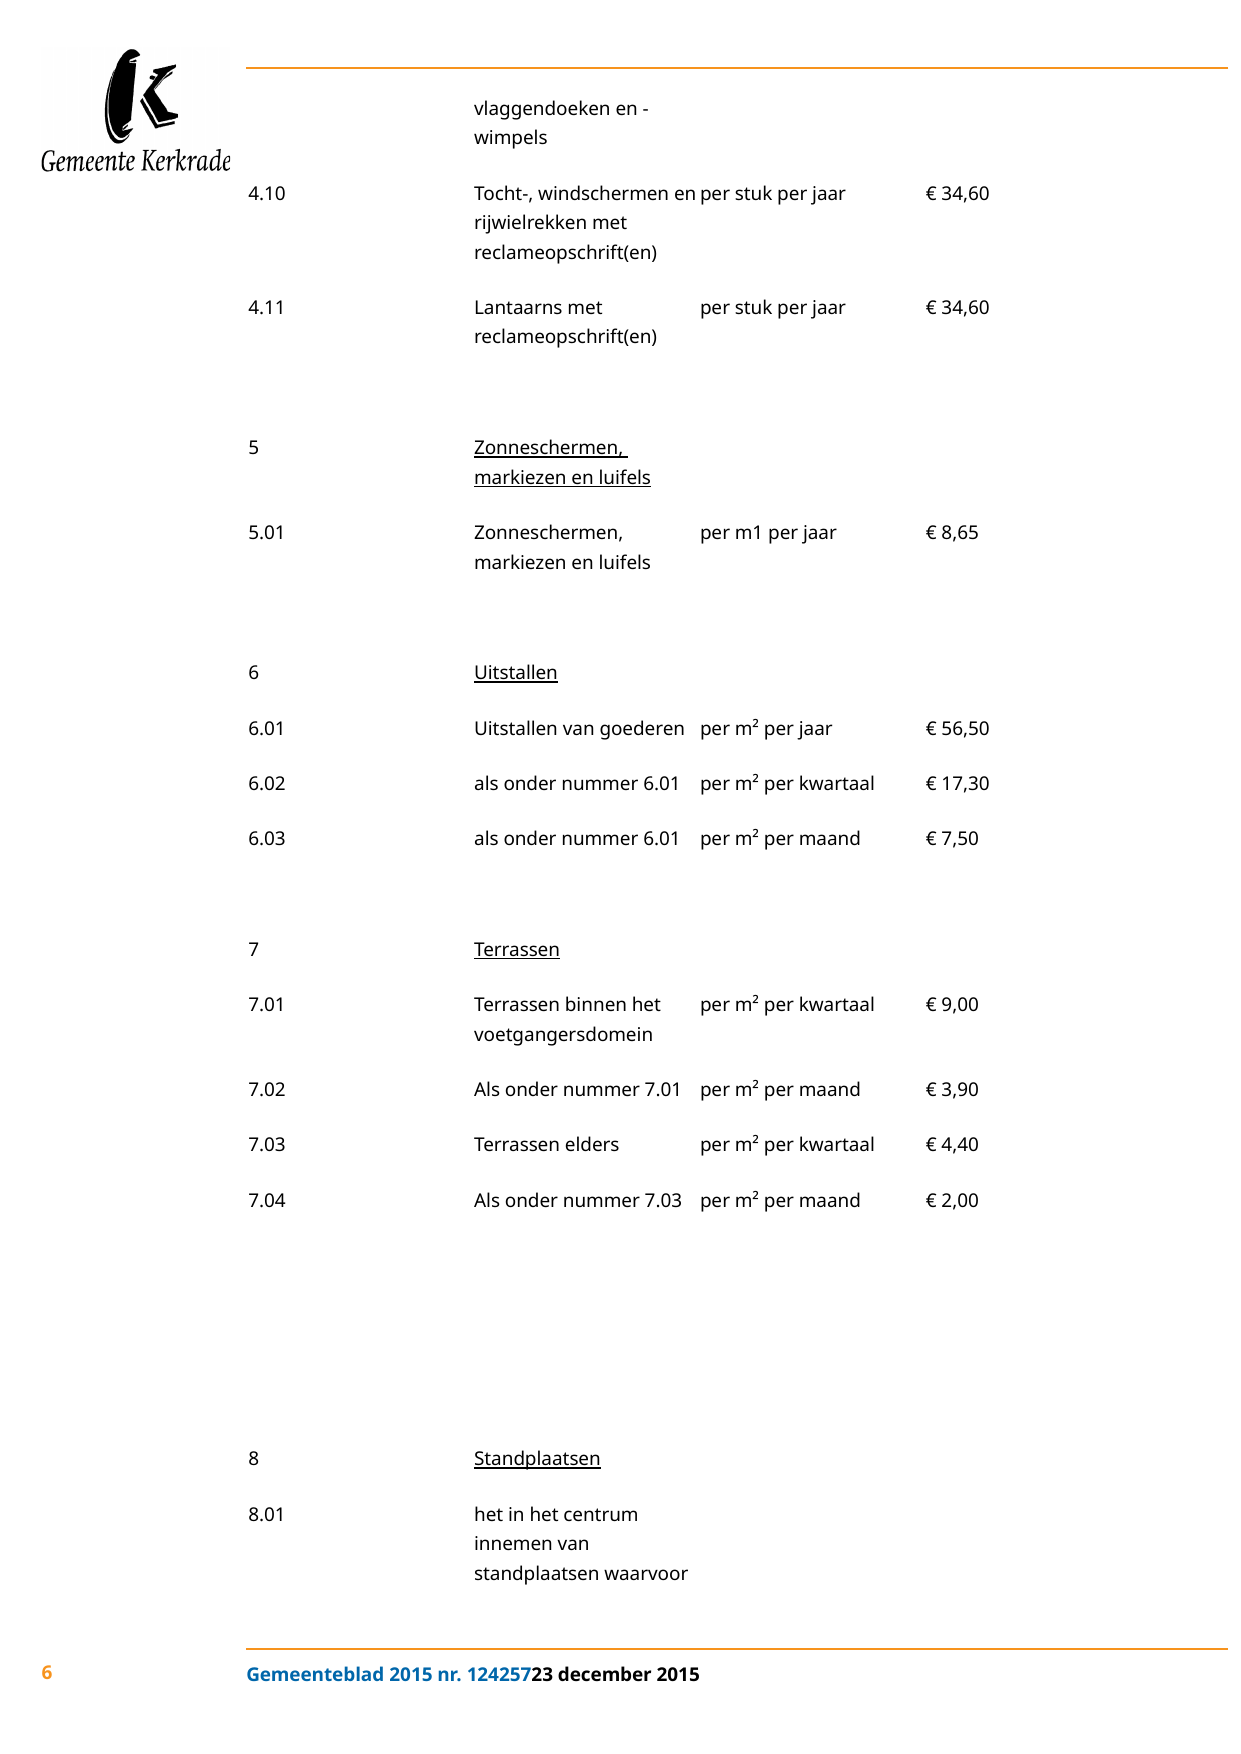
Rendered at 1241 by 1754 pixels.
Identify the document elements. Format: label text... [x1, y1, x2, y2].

table_cell € 8,65 [926, 490, 1152, 574]
table_cell [474, 350, 700, 405]
table_cell [926, 906, 1152, 962]
table_cell [700, 851, 926, 906]
table_cell -vlaggendoeken en -wimpels [474, 95, 700, 150]
table_cell [248, 95, 474, 150]
table_cell [926, 1471, 1152, 1586]
table_cell per m² per kwartaal [700, 1102, 926, 1157]
table_cell [926, 851, 1152, 906]
table_cell [700, 1416, 926, 1471]
table_cell per m² per jaar [700, 685, 926, 741]
table_cell € 2,00 [926, 1157, 1152, 1213]
table_cell € 7,50 [926, 796, 1152, 851]
table_cell 8 [248, 1416, 474, 1471]
table_cell [700, 95, 926, 150]
table_cell [248, 575, 474, 630]
table_cell Lantaarns met reclameopschrift(en) [474, 265, 700, 349]
table_cell 7.02 [248, 1047, 474, 1102]
table_cell € 4,40 [926, 1102, 1152, 1157]
table_cell [474, 575, 700, 630]
table_cell Terrassen [474, 906, 700, 962]
table_cell 5.01 [248, 490, 474, 574]
table_cell Zonneschermen, markiezen en luifels [474, 490, 700, 574]
table_cell 4.11 [248, 265, 474, 349]
table_cell [926, 350, 1152, 405]
table_cell 8.01 [248, 1471, 474, 1586]
table_cell 5 [248, 405, 474, 490]
table_cell € 56,50 [926, 685, 1152, 741]
table_cell per m² per kwartaal [700, 962, 926, 1047]
table_cell [474, 851, 700, 906]
table_cell per m² per maand [700, 1047, 926, 1102]
table_cell € 9,00 [926, 962, 1152, 1047]
table_cell € 34,60 [926, 265, 1152, 349]
table_cell als onder nummer 6.01 [474, 796, 700, 851]
table_cell per m1 per jaar [700, 490, 926, 574]
table_cell [926, 1416, 1152, 1471]
table_cell 6 [248, 630, 474, 685]
table_cell per m² per maand [700, 1157, 926, 1213]
table_cell het in het centrum innemen van standplaatsen waarvoor [474, 1471, 700, 1586]
table_cell Terrassen binnen het voetgangersdomein [474, 962, 700, 1047]
table_cell € 17,30 [926, 741, 1152, 796]
table_cell [700, 630, 926, 685]
table_cell 7.01 [248, 962, 474, 1047]
table_cell Als onder nummer 7.03 [474, 1157, 700, 1213]
table_cell 7.04 [248, 1157, 474, 1213]
table_cell per stuk per jaar [700, 265, 926, 349]
table_cell [248, 1213, 474, 1416]
table_cell [248, 350, 474, 405]
table_cell als onder nummer 6.01 [474, 741, 700, 796]
table_cell 7.03 [248, 1102, 474, 1157]
table_cell Zonneschermen, markiezen en luifels [474, 405, 700, 490]
table_cell Terrassen elders [474, 1102, 700, 1157]
table_cell [926, 1213, 1152, 1416]
table_cell [700, 906, 926, 962]
table_cell Standplaatsen [474, 1416, 700, 1471]
table_cell 7 [248, 906, 474, 962]
table_cell [700, 350, 926, 405]
table_cell [926, 405, 1152, 490]
table_cell [700, 1471, 926, 1586]
table_cell [926, 630, 1152, 685]
table_cell € 34,60 [926, 150, 1152, 264]
table_cell Uitstallen [474, 630, 700, 685]
table_cell [926, 575, 1152, 630]
table_cell [700, 405, 926, 490]
table_cell per m² per kwartaal [700, 741, 926, 796]
table_cell Uitstallen van goederen [474, 685, 700, 741]
table_cell [248, 851, 474, 906]
picture [41, 47, 231, 172]
table_cell per m² per maand [700, 796, 926, 851]
table_cell Als onder nummer 7.01 [474, 1047, 700, 1102]
table_cell 6.02 [248, 741, 474, 796]
table_cell per stuk per jaar [700, 150, 926, 264]
table_cell 4.10 [248, 150, 474, 264]
table_cell [474, 1213, 700, 1416]
table_cell [926, 95, 1152, 150]
table_cell 6.01 [248, 685, 474, 741]
table_cell 6.03 [248, 796, 474, 851]
table_cell [700, 575, 926, 630]
table_cell Tocht-, windschermen en rijwielrekken met reclameopschrift(en) [474, 150, 700, 264]
table_cell [700, 1213, 926, 1416]
table_cell € 3,90 [926, 1047, 1152, 1102]
